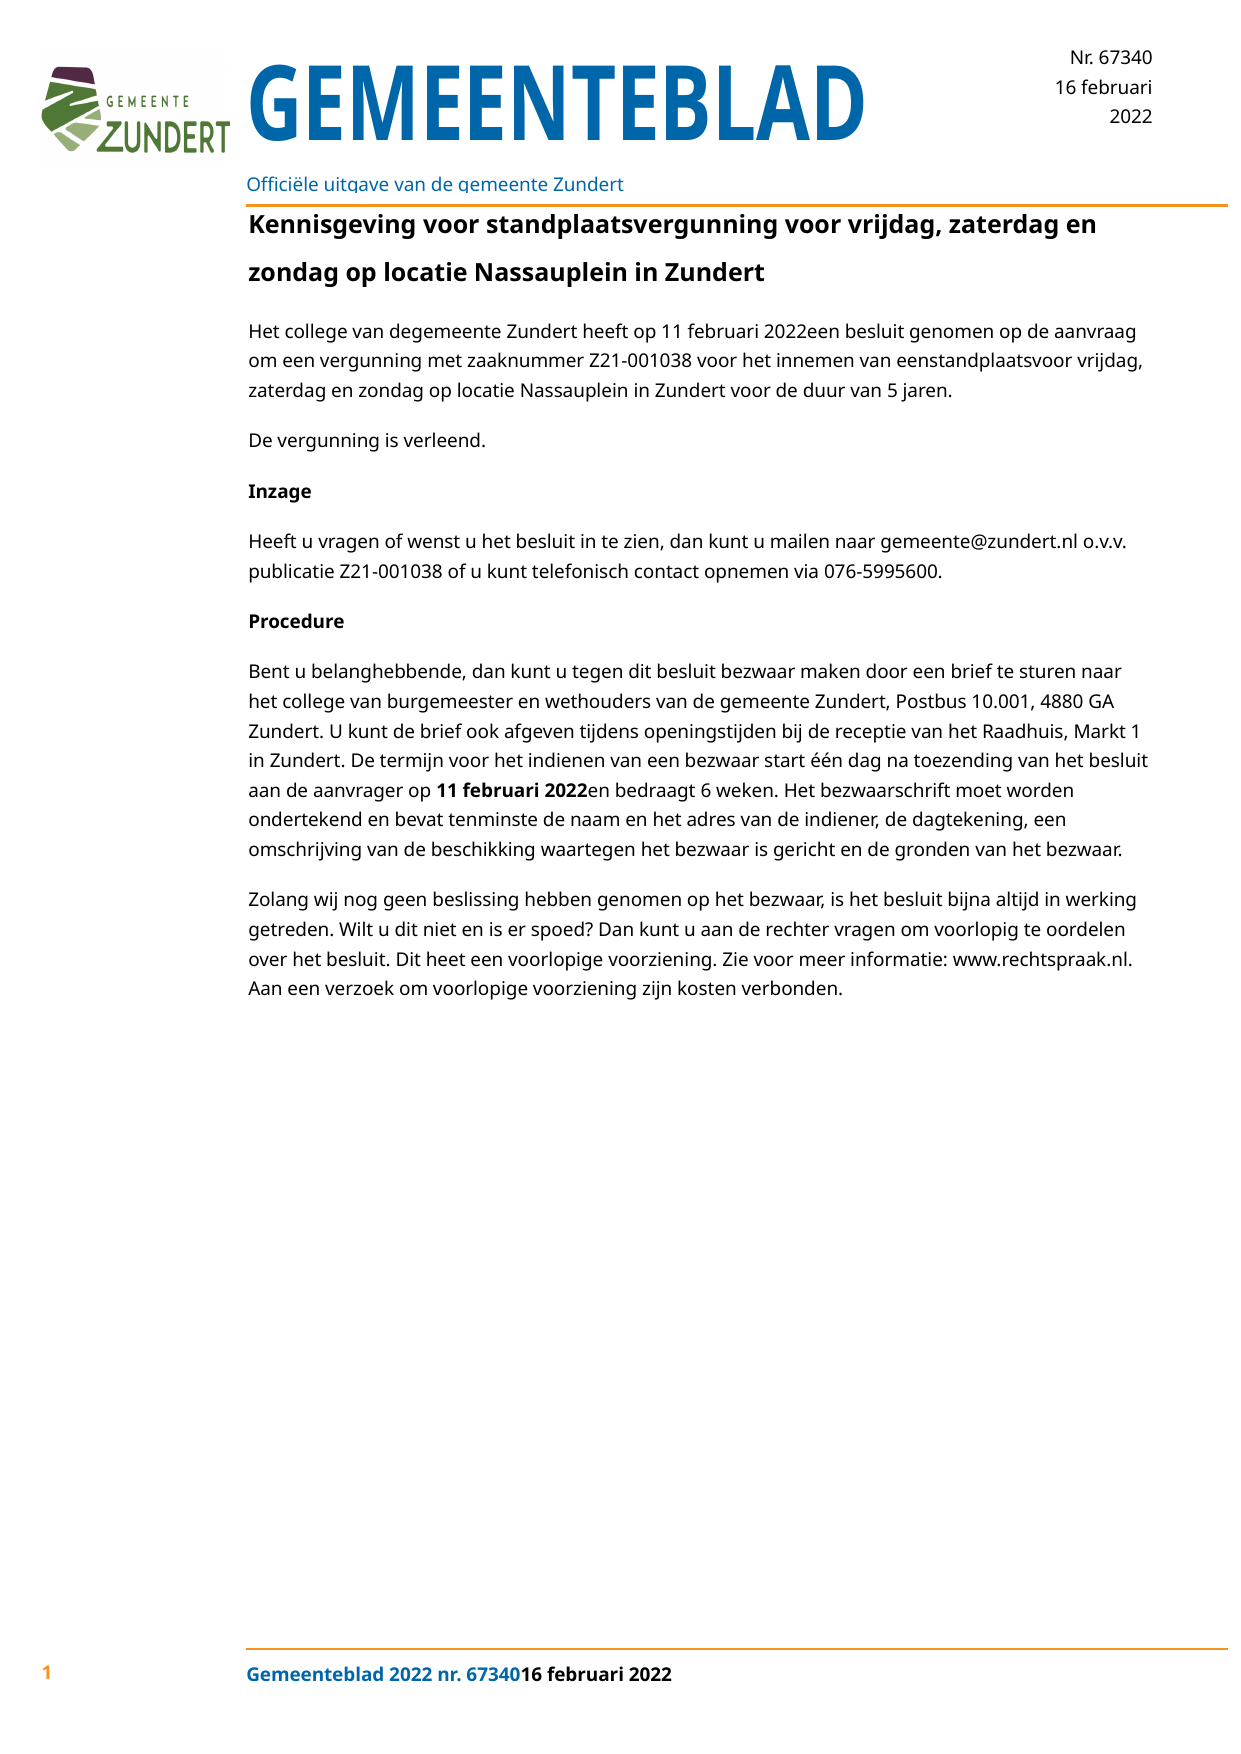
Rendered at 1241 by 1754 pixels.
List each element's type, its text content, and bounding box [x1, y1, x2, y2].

text Het college van degemeente Zundert heeft op 11 februari 2022een besluit genomen op de aanvraag om een vergunning met zaaknummer Z21-001038 voor het innemen van eenstandplaatsvoor vrijdag, zaterdag en zondag op locatie Nassauplein in Zundert voor de duur van 5 jaren. [248, 318, 1152, 403]
text Bent u belanghebbende, dan kunt u tegen dit besluit bezwaar maken door een brief te sturen naar het college van burgemeester en wethouders van de gemeente Zundert, Postbus 10.001, 4880 GA Zundert. U kunt de brief ook afgeven tijdens openingstijden bij de receptie van het Raadhuis, Markt 1 in Zundert. De termijn voor het indienen van een bezwaar start één dag na toezending van het besluit aan de aanvrager op 11 februari 2022en bedraagt 6 weken. Het bezwaarschrift moet worden ondertekend en bevat tenminste de naam en het adres van de indiener, de dagtekening, een omschrijving van de beschikking waartegen het bezwaar is gericht en de gronden van het bezwaar. [248, 659, 1152, 862]
text Inzage [248, 478, 1152, 504]
text Heeft u vragen of wenst u het besluit in te zien, dan kunt u mailen naar gemeente@zundert.nl o.v.v. publicatie Z21-001038 of u kunt telefonisch contact opnemen via 076-5995600. [248, 528, 1152, 584]
picture [41, 47, 231, 172]
text Kennisgeving voor standplaatsvergunning voor vrijdag, zaterdag en zondag op locatie Nassauplein in Zundert [248, 207, 1152, 288]
text Procedure [248, 608, 1152, 634]
text De vergunning is verleend. [248, 427, 1152, 453]
text Zolang wij nog geen beslissing hebben genomen op het bezwaar, is het besluit bijna altijd in werking getreden. Wilt u dit niet en is er spoed? Dan kunt u aan de rechter vragen om voorlopig te oordelen over het besluit. Dit heet een voorlopige voorziening. Zie voor meer informatie: www.rechtspraak.nl. Aan een verzoek om voorlopige voorziening zijn kosten verbonden. [248, 887, 1152, 1001]
